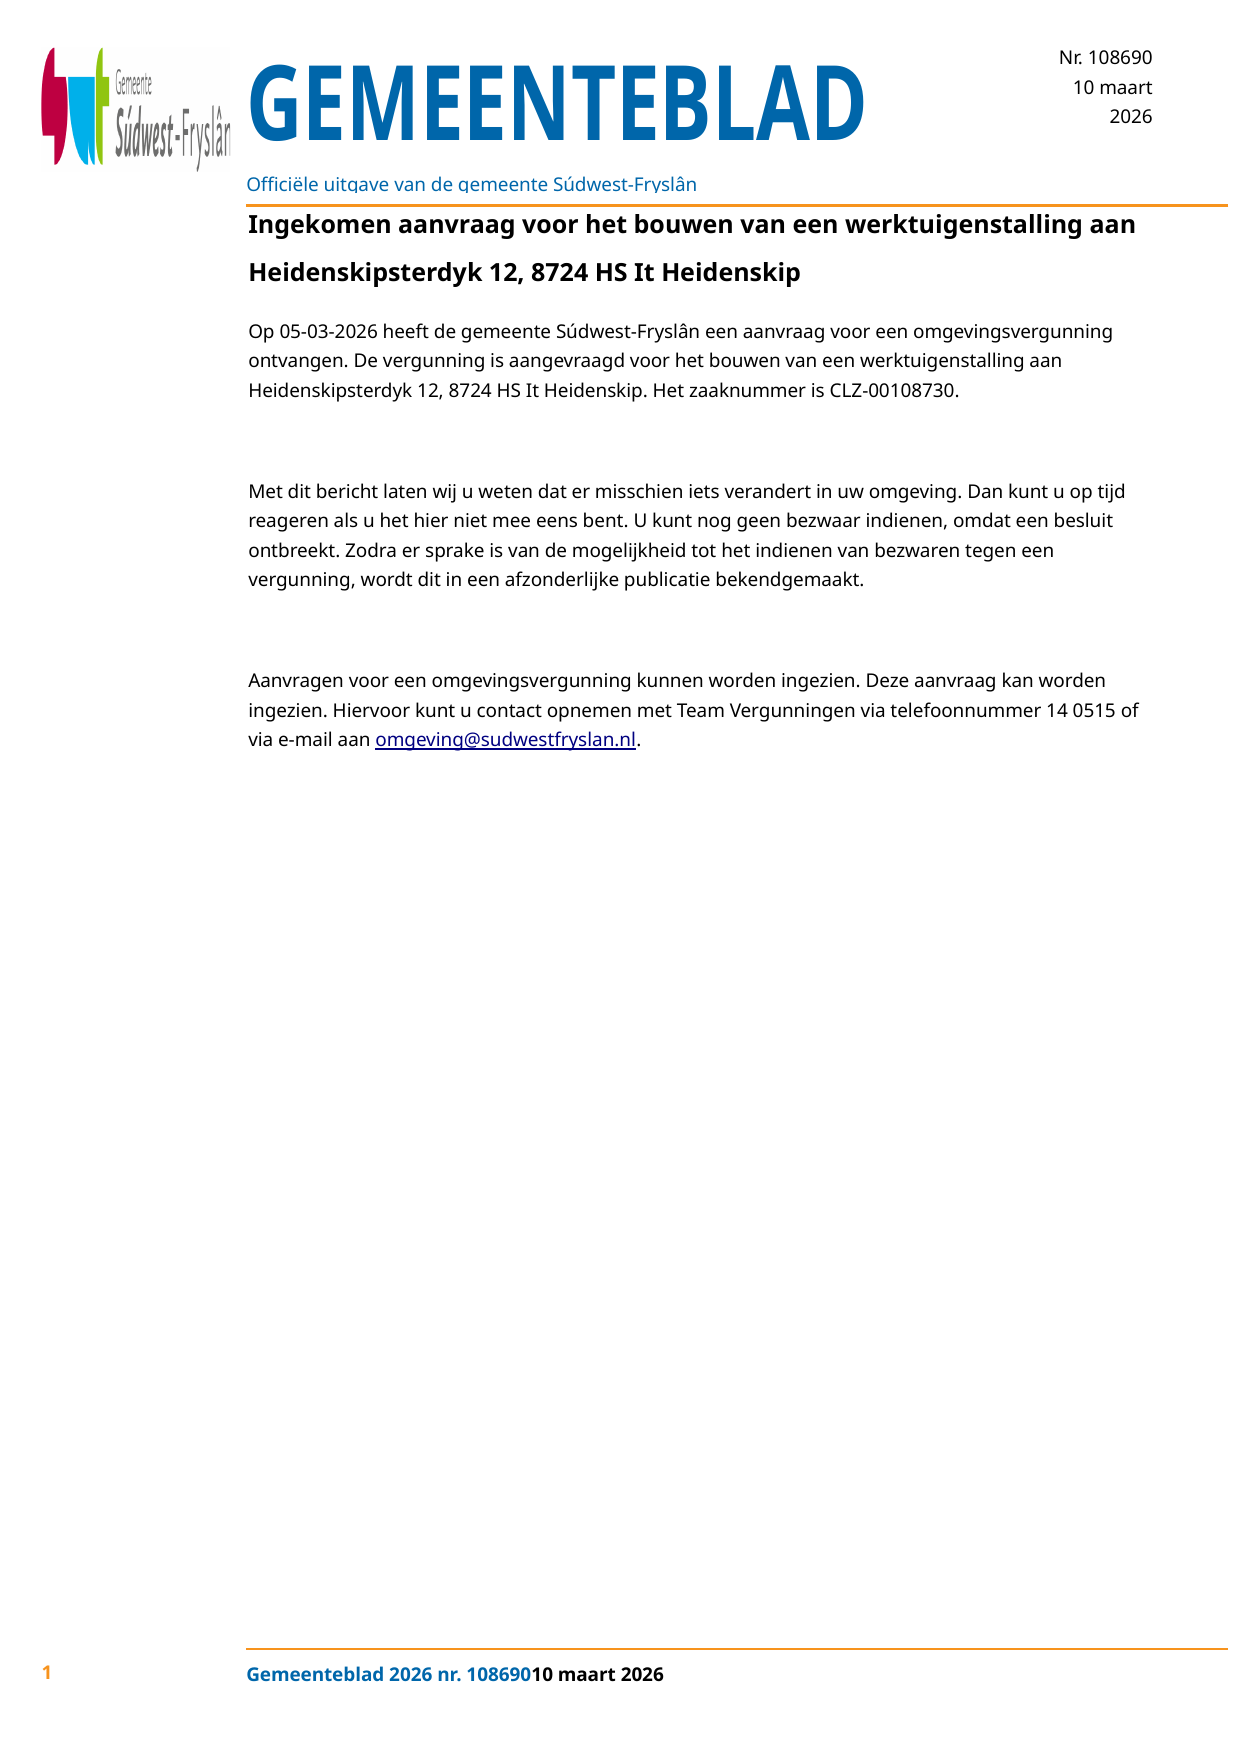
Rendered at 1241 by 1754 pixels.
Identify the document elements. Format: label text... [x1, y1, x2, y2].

text Met dit bericht laten wij u weten dat er misschien iets verandert in uw omgeving. Dan kunt u op tijd reageren als u het hier niet mee eens bent. U kunt nog geen bezwaar indienen, omdat een besluit ontbreekt. Zodra er sprake is van de mogelijkheid tot het indienen van bezwaren tegen een vergunning, wordt dit in een afzonderlijke publicatie bekendgemaakt. [248, 478, 1152, 592]
picture [41, 47, 231, 172]
text Op 05-03-2026 heeft de gemeente Súdwest-Fryslân een aanvraag voor een omgevingsvergunning ontvangen. De vergunning is aangevraagd voor het bouwen van een werktuigenstalling aan Heidenskipsterdyk 12, 8724 HS It Heidenskip. Het zaaknummer is CLZ-00108730. [248, 318, 1152, 403]
text Ingekomen aanvraag voor het bouwen van een werktuigenstalling aan Heidenskipsterdyk 12, 8724 HS It Heidenskip [248, 207, 1152, 288]
text Aanvragen voor een omgevingsvergunning kunnen worden ingezien. Deze aanvraag kan worden ingezien. Hiervoor kunt u contact opnemen met Team Vergunningen via telefoonnummer 14 0515 of via e-mail aan omgeving@sudwestfryslan.nl. [248, 667, 1152, 752]
